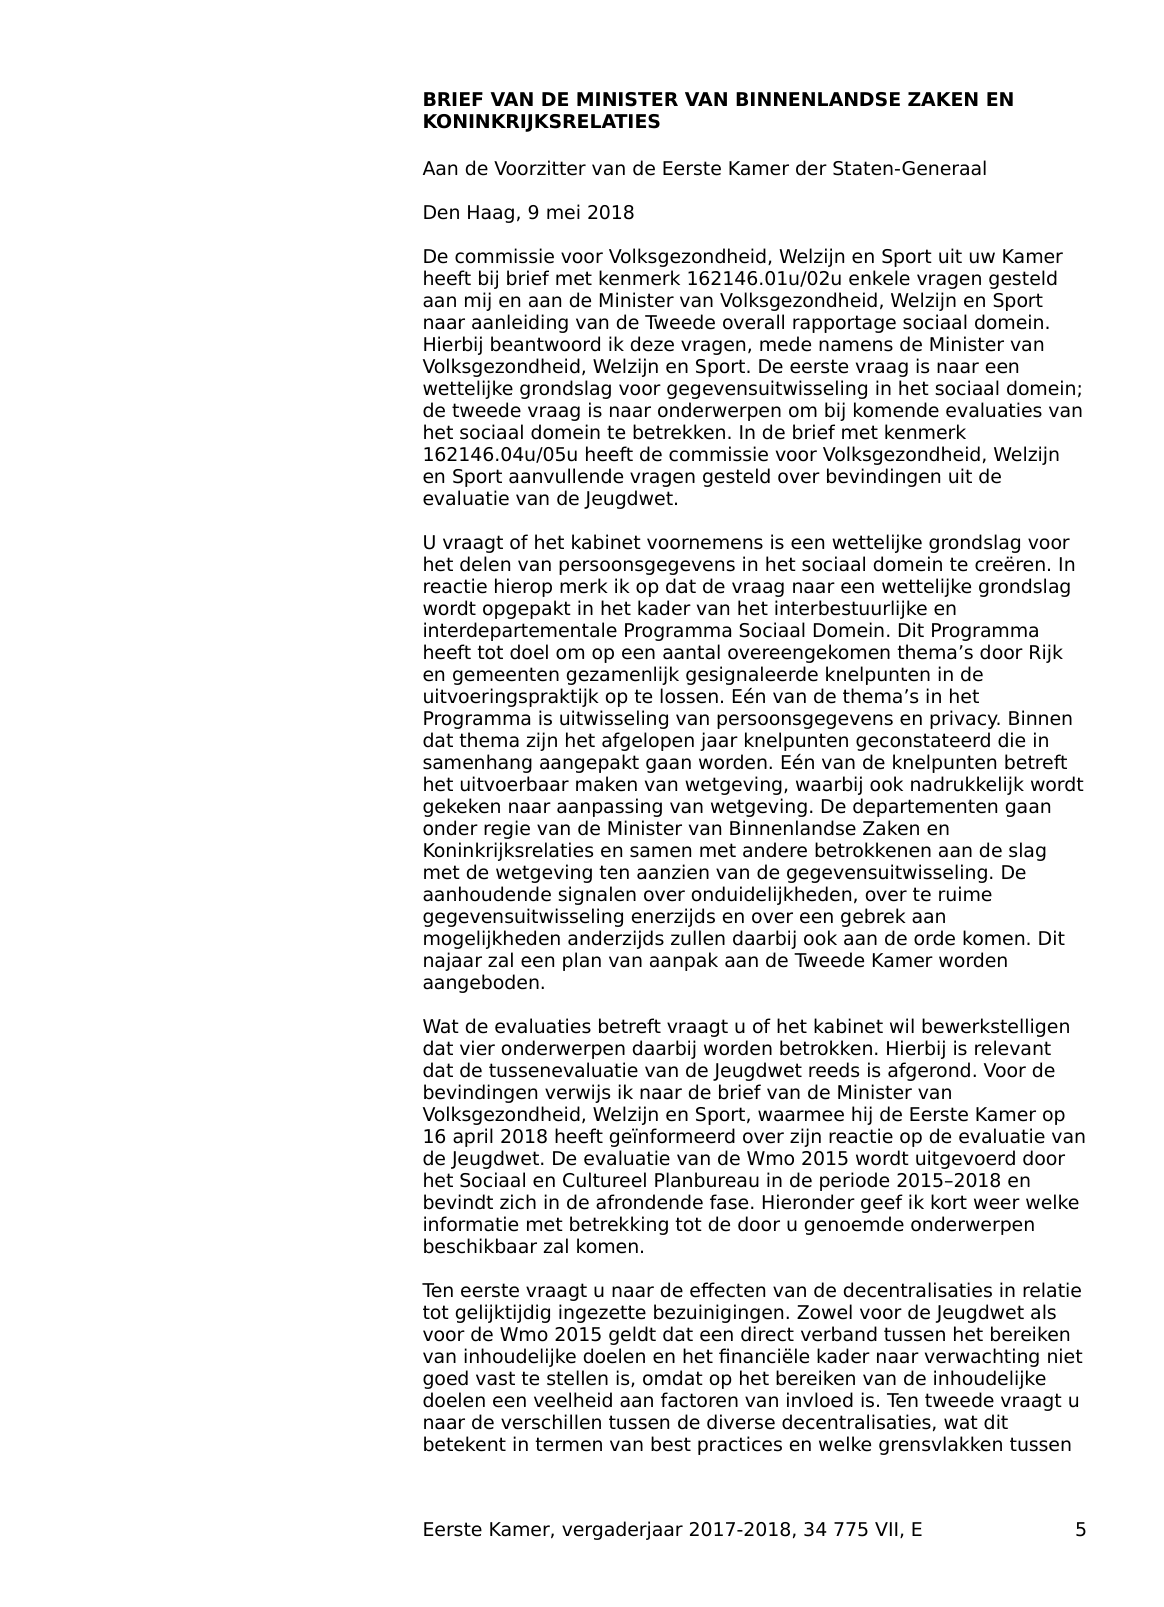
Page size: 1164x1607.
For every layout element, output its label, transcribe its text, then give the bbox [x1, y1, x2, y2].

subtitle BRIEF VAN DE MINISTER VAN BINNENLANDSE ZAKEN EN KONINKRIJKSRELATIES [422, 89, 1087, 133]
text Aan de Voorzitter van de Eerste Kamer der Staten-Generaal [422, 158, 1087, 180]
text U vraagt of het kabinet voornemens is een wettelijke grondslag voor het delen van persoonsgegevens in het sociaal domein te creëren. In reactie hierop merk ik op dat de vraag naar een wettelijke grondslag wordt opgepakt in het kader van het interbestuurlijke en interdepartementale Programma Sociaal Domein. Dit Programma heeft tot doel om op een aantal overeengekomen thema’s door Rijk en gemeenten gezamenlijk gesignaleerde knelpunten in de uitvoeringspraktijk op te lossen. Eén van de thema’s in het Programma is uitwisseling van persoonsgegevens en privacy. Binnen dat thema zijn het afgelopen jaar knelpunten geconstateerd die in samenhang aangepakt gaan worden. Eén van de knelpunten betreft het uitvoerbaar maken van wetgeving, waarbij ook nadrukkelijk wordt gekeken naar aanpassing van wetgeving. De departementen gaan onder regie van de Minister van Binnenlandse Zaken en Koninkrijksrelaties en samen met andere betrokkenen aan de slag met de wetgeving ten aanzien van de gegevensuitwisseling. De aanhoudende signalen over onduidelijkheden, over te ruime gegevensuitwisseling enerzijds en over een gebrek aan mogelijkheden anderzijds zullen daarbij ook aan de orde komen. Dit najaar zal een plan van aanpak aan de Tweede Kamer worden aangeboden. [422, 532, 1087, 994]
text Ten eerste vraagt u naar de effecten van de decentralisaties in relatie tot gelijktijdig ingezette bezuinigingen. Zowel voor de Jeugdwet als voor de Wmo 2015 geldt dat een direct verband tussen het bereiken van inhoudelijke doelen en het financiële kader naar verwachting niet goed vast te stellen is, omdat op het bereiken van de inhoudelijke doelen een veelheid aan factoren van invloed is. Ten tweede vraagt u naar de verschillen tussen de diverse decentralisaties, wat dit betekent in termen van best practices en welke grensvlakken tussen [422, 1280, 1087, 1456]
text Den Haag, 9 mei 2018 [422, 202, 1087, 224]
text Wat de evaluaties betreft vraagt u of het kabinet wil bewerkstelligen dat vier onderwerpen daarbij worden betrokken. Hierbij is relevant dat de tussenevaluatie van de Jeugdwet reeds is afgerond. Voor de bevindingen verwijs ik naar de brief van de Minister van Volksgezondheid, Welzijn en Sport, waarmee hij de Eerste Kamer op 16 april 2018 heeft geïnformeerd over zijn reactie op de evaluatie van de Jeugdwet. De evaluatie van de Wmo 2015 wordt uitgevoerd door het Sociaal en Cultureel Planbureau in de periode 2015–2018 en bevindt zich in de afrondende fase. Hieronder geef ik kort weer welke informatie met betrekking tot de door u genoemde onderwerpen beschikbaar zal komen. [422, 1016, 1087, 1258]
text De commissie voor Volksgezondheid, Welzijn en Sport uit uw Kamer heeft bij brief met kenmerk 162146.01u/02u enkele vragen gesteld aan mij en aan de Minister van Volksgezondheid, Welzijn en Sport naar aanleiding van de Tweede overall rapportage sociaal domein. Hierbij beantwoord ik deze vragen, mede namens de Minister van Volksgezondheid, Welzijn en Sport. De eerste vraag is naar een wettelijke grondslag voor gegevensuitwisseling in het sociaal domein; de tweede vraag is naar onderwerpen om bij komende evaluaties van het sociaal domein te betrekken. In de brief met kenmerk 162146.04u/05u heeft de commissie voor Volksgezondheid, Welzijn en Sport aanvullende vragen gesteld over bevindingen uit de evaluatie van de Jeugdwet. [422, 246, 1087, 510]
